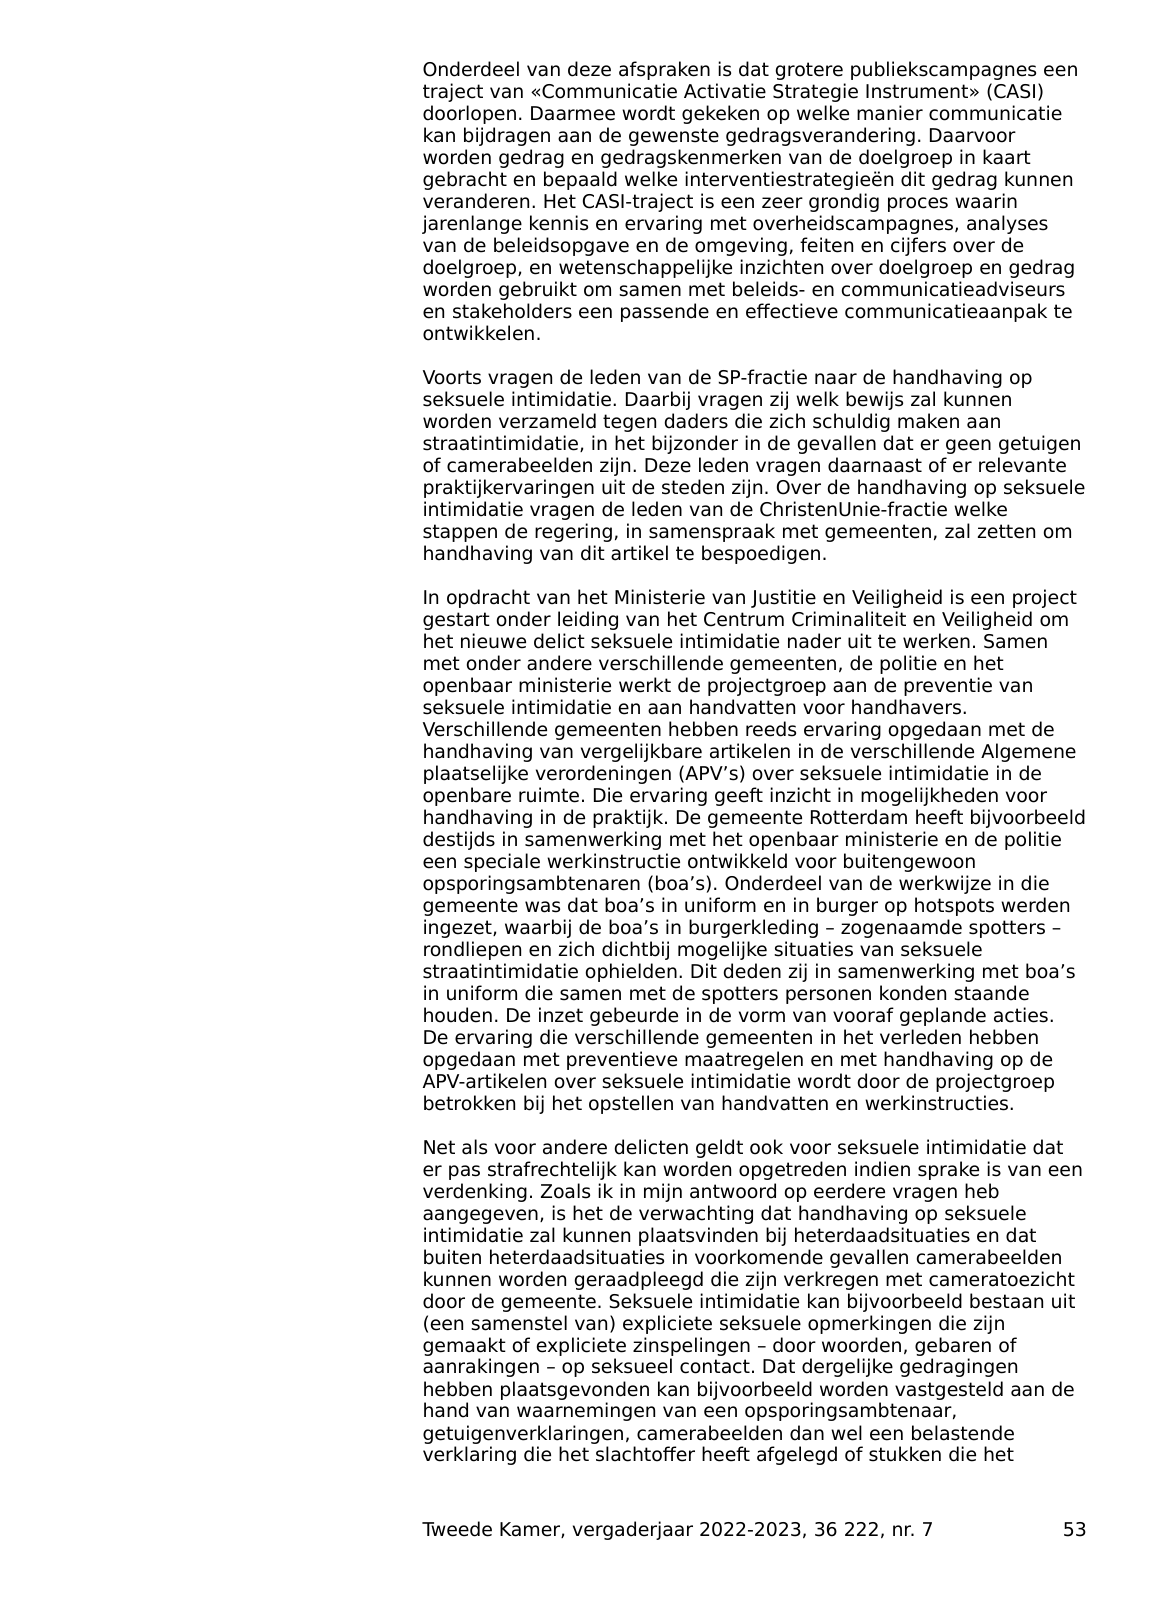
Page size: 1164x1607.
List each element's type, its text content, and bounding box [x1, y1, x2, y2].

text Net als voor andere delicten geldt ook voor seksuele intimidatie dat er pas strafrechtelijk kan worden opgetreden indien sprake is van een verdenking. Zoals ik in mijn antwoord op eerdere vragen heb aangegeven, is het de verwachting dat handhaving op seksuele intimidatie zal kunnen plaatsvinden bij heterdaadsituaties en dat buiten heterdaadsituaties in voorkomende gevallen camerabeelden kunnen worden geraadpleegd die zijn verkregen met cameratoezicht door de gemeente. Seksuele intimidatie kan bijvoorbeeld bestaan uit (een samenstel van) expliciete seksuele opmerkingen die zijn gemaakt of expliciete zinspelingen – door woorden, gebaren of aanrakingen – op seksueel contact. Dat dergelijke gedragingen hebben plaatsgevonden kan bijvoorbeeld worden vastgesteld aan de hand van waarnemingen van een opsporingsambtenaar, getuigenverklaringen, camerabeelden dan wel een belastende verklaring die het slachtoffer heeft afgelegd of stukken die het [422, 1137, 1087, 1466]
text In opdracht van het Ministerie van Justitie en Veiligheid is een project gestart onder leiding van het Centrum Criminaliteit en Veiligheid om het nieuwe delict seksuele intimidatie nader uit te werken. Samen met onder andere verschillende gemeenten, de politie en het openbaar ministerie werkt de projectgroep aan de preventie van seksuele intimidatie en aan handvatten voor handhavers. Verschillende gemeenten hebben reeds ervaring opgedaan met de handhaving van vergelijkbare artikelen in de verschillende Algemene plaatselijke verordeningen (APV’s) over seksuele intimidatie in de openbare ruimte. Die ervaring geeft inzicht in mogelijkheden voor handhaving in de praktijk. De gemeente Rotterdam heeft bijvoorbeeld destijds in samenwerking met het openbaar ministerie en de politie een speciale werkinstructie ontwikkeld voor buitengewoon opsporingsambtenaren (boa’s). Onderdeel van de werkwijze in die gemeente was dat boa’s in uniform en in burger op hotspots werden ingezet, waarbij de boa’s in burgerkleding – zogenaamde spotters – rondliepen en zich dichtbij mogelijke situaties van seksuele straatintimidatie ophielden. Dit deden zij in samenwerking met boa’s in uniform die samen met de spotters personen konden staande houden. De inzet gebeurde in de vorm van vooraf geplande acties. De ervaring die verschillende gemeenten in het verleden hebben opgedaan met preventieve maatregelen en met handhaving op de APV-artikelen over seksuele intimidatie wordt door de projectgroep betrokken bij het opstellen van handvatten en werkinstructies. [422, 587, 1087, 1114]
text Onderdeel van deze afspraken is dat grotere publiekscampagnes een traject van «Communicatie Activatie Strategie Instrument» (CASI) doorlopen. Daarmee wordt gekeken op welke manier communicatie kan bijdragen aan de gewenste gedragsverandering. Daarvoor worden gedrag en gedragskenmerken van de doelgroep in kaart gebracht en bepaald welke interventiestrategieën dit gedrag kunnen veranderen. Het CASI-traject is een zeer grondig proces waarin jarenlange kennis en ervaring met overheidscampagnes, analyses van de beleidsopgave en de omgeving, feiten en cijfers over de doelgroep, en wetenschappelijke inzichten over doelgroep en gedrag worden gebruikt om samen met beleids- en communicatieadviseurs en stakeholders een passende en effectieve communicatieaanpak te ontwikkelen. [422, 59, 1087, 345]
text Voorts vragen de leden van de SP-fractie naar de handhaving op seksuele intimidatie. Daarbij vragen zij welk bewijs zal kunnen worden verzameld tegen daders die zich schuldig maken aan straatintimidatie, in het bijzonder in de gevallen dat er geen getuigen of camerabeelden zijn. Deze leden vragen daarnaast of er relevante praktijkervaringen uit de steden zijn. Over de handhaving op seksuele intimidatie vragen de leden van de ChristenUnie-fractie welke stappen de regering, in samenspraak met gemeenten, zal zetten om handhaving van dit artikel te bespoedigen. [422, 367, 1087, 565]
